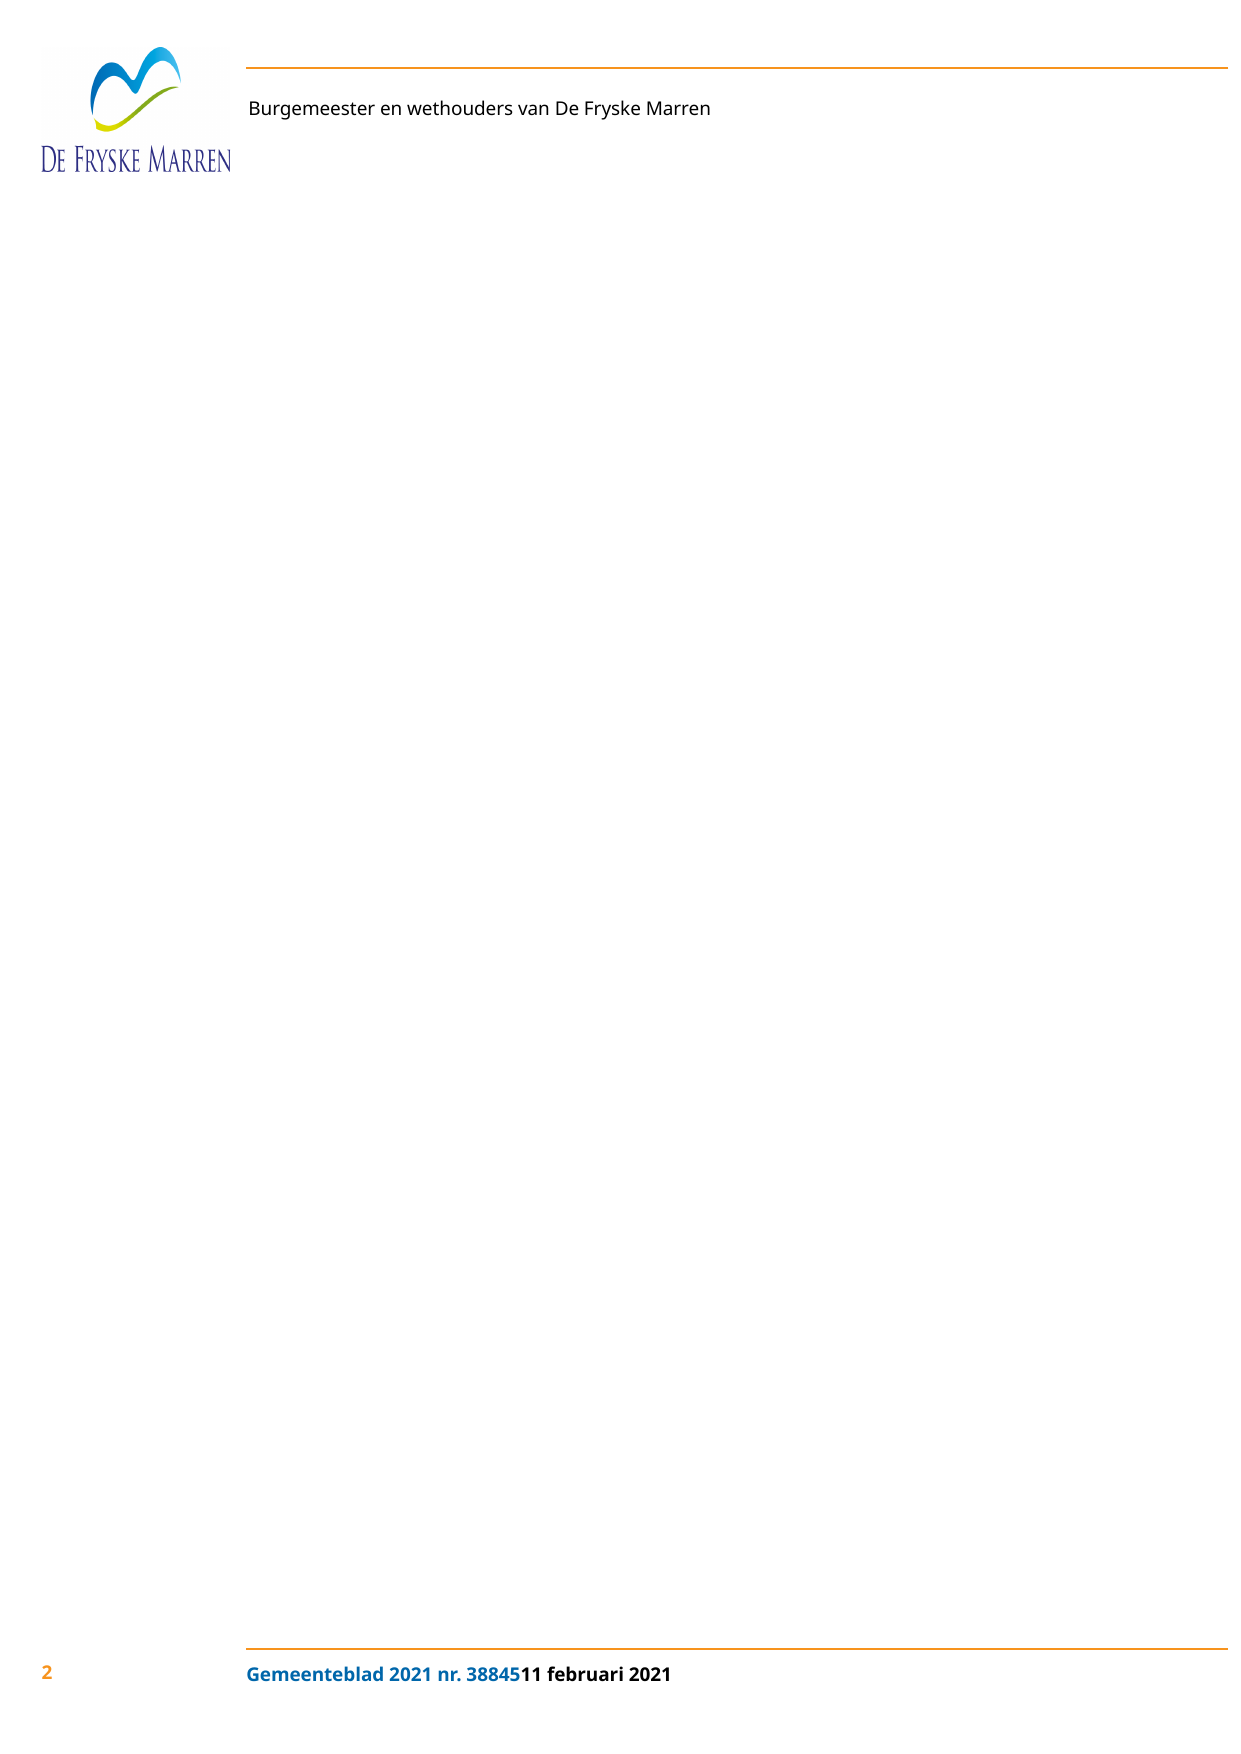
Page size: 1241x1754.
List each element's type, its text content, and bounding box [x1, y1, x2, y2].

text Burgemeester en wethouders van De Fryske Marren [248, 95, 1152, 121]
picture [41, 47, 231, 172]
